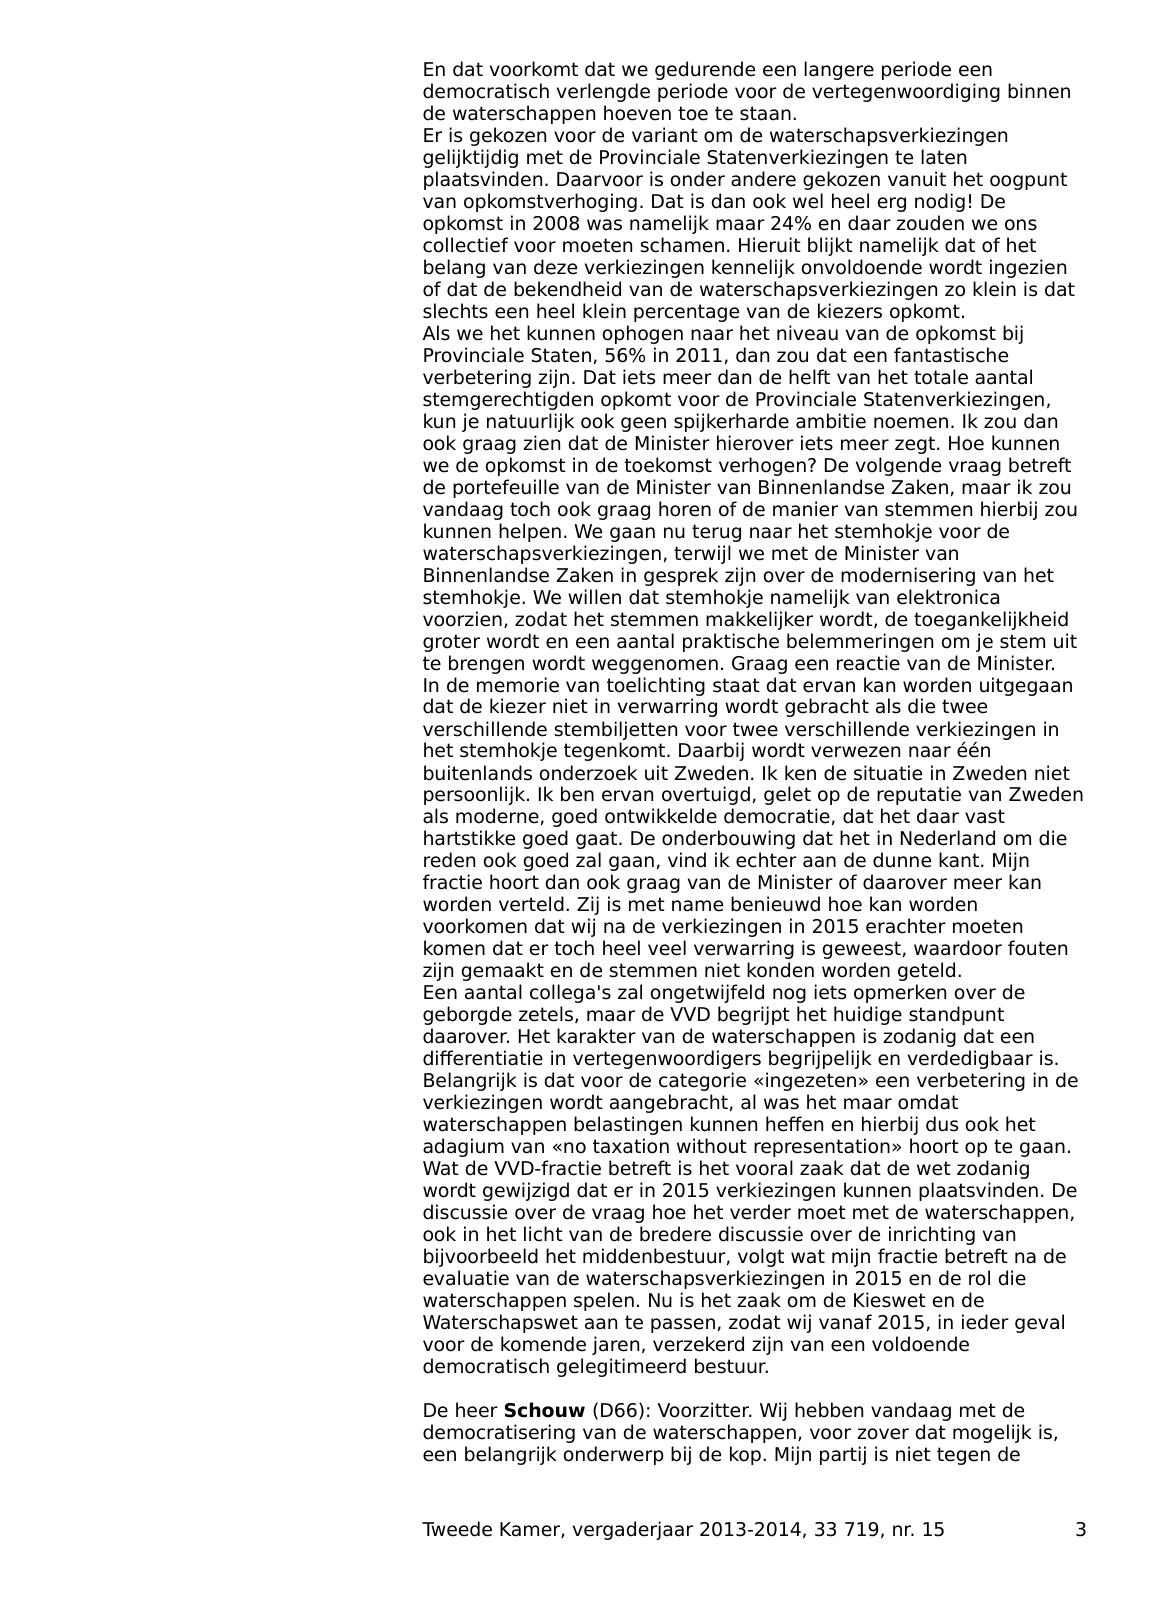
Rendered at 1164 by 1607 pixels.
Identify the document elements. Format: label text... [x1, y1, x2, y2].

text Een aantal collega's zal ongetwijfeld nog iets opmerken over de geborgde zetels, maar de VVD begrijpt het huidige standpunt daarover. Het karakter van de waterschappen is zodanig dat een differentiatie in vertegenwoordigers begrijpelijk en verdedigbaar is. Belangrijk is dat voor de categorie «ingezeten» een verbetering in de verkiezingen wordt aangebracht, al was het maar omdat waterschappen belastingen kunnen heffen en hierbij dus ook het adagium van «no taxation without representation» hoort op te gaan. Wat de VVD-fractie betreft is het vooral zaak dat de wet zodanig wordt gewijzigd dat er in 2015 verkiezingen kunnen plaatsvinden. De discussie over de vraag hoe het verder moet met de waterschappen, ook in het licht van de bredere discussie over de inrichting van bijvoorbeeld het middenbestuur, volgt wat mijn fractie betreft na de evaluatie van de waterschapsverkiezingen in 2015 en de rol die waterschappen spelen. Nu is het zaak om de Kieswet en de Waterschapswet aan te passen, zodat wij vanaf 2015, in ieder geval voor de komende jaren, verzekerd zijn van een voldoende democratisch gelegitimeerd bestuur. [422, 982, 1087, 1378]
text Als we het kunnen ophogen naar het niveau van de opkomst bij Provinciale Staten, 56% in 2011, dan zou dat een fantastische verbetering zijn. Dat iets meer dan de helft van het totale aantal stemgerechtigden opkomt voor de Provinciale Statenverkiezingen, kun je natuurlijk ook geen spijkerharde ambitie noemen. Ik zou dan ook graag zien dat de Minister hierover iets meer zegt. Hoe kunnen we de opkomst in de toekomst verhogen? De volgende vraag betreft de portefeuille van de Minister van Binnenlandse Zaken, maar ik zou vandaag toch ook graag horen of de manier van stemmen hierbij zou kunnen helpen. We gaan nu terug naar het stemhokje voor de waterschapsverkiezingen, terwijl we met de Minister van Binnenlandse Zaken in gesprek zijn over de modernisering van het stemhokje. We willen dat stemhokje namelijk van elektronica voorzien, zodat het stemmen makkelijker wordt, de toegankelijkheid groter wordt en een aantal praktische belemmeringen om je stem uit te brengen wordt weggenomen. Graag een reactie van de Minister. [422, 323, 1087, 674]
text In de memorie van toelichting staat dat ervan kan worden uitgegaan dat de kiezer niet in verwarring wordt gebracht als die twee verschillende stembiljetten voor twee verschillende verkiezingen in het stemhokje tegenkomt. Daarbij wordt verwezen naar één buitenlands onderzoek uit Zweden. Ik ken de situatie in Zweden niet persoonlijk. Ik ben ervan overtuigd, gelet op de reputatie van Zweden als moderne, goed ontwikkelde democratie, dat het daar vast hartstikke goed gaat. De onderbouwing dat het in Nederland om die reden ook goed zal gaan, vind ik echter aan de dunne kant. Mijn fractie hoort dan ook graag van de Minister of daarover meer kan worden verteld. Zij is met name benieuwd hoe kan worden voorkomen dat wij na de verkiezingen in 2015 erachter moeten komen dat er toch heel veel verwarring is geweest, waardoor fouten zijn gemaakt en de stemmen niet konden worden geteld. [422, 674, 1087, 982]
text En dat voorkomt dat we gedurende een langere periode een democratisch verlengde periode voor de vertegenwoordiging binnen de waterschappen hoeven toe te staan. [422, 59, 1087, 125]
text Er is gekozen voor de variant om de waterschapsverkiezingen gelijktijdig met de Provinciale Statenverkiezingen te laten plaatsvinden. Daarvoor is onder andere gekozen vanuit het oogpunt van opkomstverhoging. Dat is dan ook wel heel erg nodig! De opkomst in 2008 was namelijk maar 24% en daar zouden we ons collectief voor moeten schamen. Hieruit blijkt namelijk dat of het belang van deze verkiezingen kennelijk onvoldoende wordt ingezien of dat de bekendheid van de waterschapsverkiezingen zo klein is dat slechts een heel klein percentage van de kiezers opkomt. [422, 125, 1087, 323]
text De heer Schouw (D66): Voorzitter. Wij hebben vandaag met de democratisering van de waterschappen, voor zover dat mogelijk is, een belangrijk onderwerp bij de kop. Mijn partij is niet tegen de [422, 1400, 1087, 1466]
